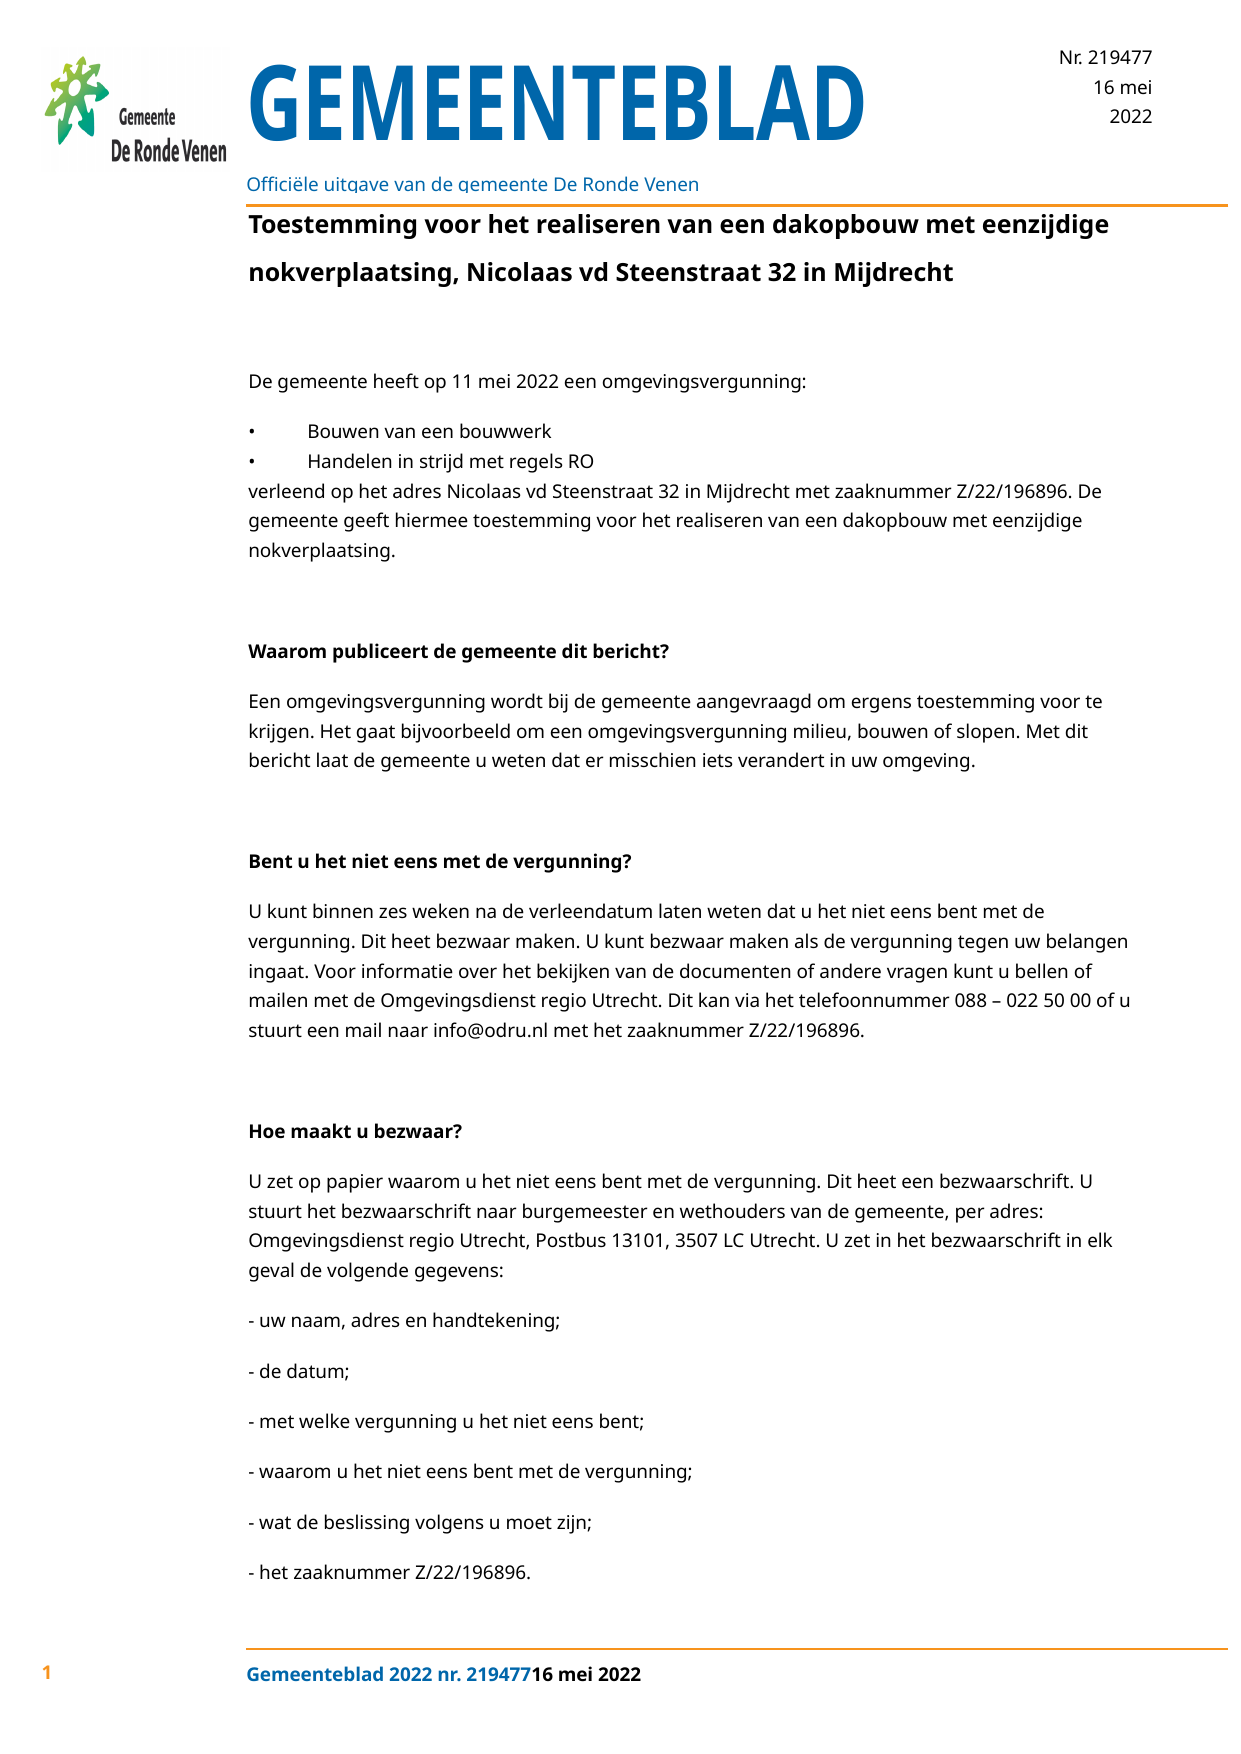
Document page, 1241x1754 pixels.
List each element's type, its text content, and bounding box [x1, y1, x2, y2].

text verleend op het adres Nicolaas vd Steenstraat 32 in Mijdrecht met zaaknummer Z/22/196896. De gemeente geeft hiermee toestemming voor het realiseren van een dakopbouw met eenzijdige nokverplaatsing. [248, 478, 1152, 563]
text - uw naam, adres en handtekening; [248, 1307, 1152, 1333]
text Een omgevingsvergunning wordt bij de gemeente aangevraagd om ergens toestemming voor te krijgen. Het gaat bijvoorbeeld om een omgevingsvergunning milieu, bouwen of slopen. Met dit bericht laat de gemeente u weten dat er misschien iets verandert in uw omgeving. [248, 688, 1152, 773]
text Toestemming voor het realiseren van een dakopbouw met eenzijdige nokverplaatsing, Nicolaas vd Steenstraat 32 in Mijdrecht [248, 207, 1152, 288]
text - met welke vergunning u het niet eens bent; [248, 1408, 1152, 1434]
text - waarom u het niet eens bent met de vergunning; [248, 1459, 1152, 1484]
text Waarom publiceert de gemeente dit bericht? [248, 638, 1152, 664]
text - de datum; [248, 1358, 1152, 1384]
text U kunt binnen zes weken na de verleendatum laten weten dat u het niet eens bent met de vergunning. Dit heet bezwaar maken. U kunt bezwaar maken als de vergunning tegen uw belangen ingaat. Voor informatie over het bekijken van de documenten of andere vragen kunt u bellen of mailen met de Omgevingsdienst regio Utrecht. Dit kan via het telefoonnummer 088 – 022 50 00 of u stuurt een mail naar info@odru.nl met het zaaknummer Z/22/196896. [248, 899, 1152, 1043]
text U zet op papier waarom u het niet eens bent met de vergunning. Dit heet een bezwaarschrift. U stuurt het bezwaarschrift naar burgemeester en wethouders van de gemeente, per adres: Omgevingsdienst regio Utrecht, Postbus 13101, 3507 LC Utrecht. U zet in het bezwaarschrift in elk geval de volgende gegevens: [248, 1168, 1152, 1283]
text Hoe maakt u bezwaar? [248, 1118, 1152, 1144]
text - wat de beslissing volgens u moet zijn; [248, 1509, 1152, 1535]
text De gemeente heeft op 11 mei 2022 een omgevingsvergunning: [248, 368, 1152, 394]
text - het zaaknummer Z/22/196896. [248, 1559, 1152, 1585]
text Bent u het niet eens met de vergunning? [248, 848, 1152, 874]
list Handelen in strijd met regels RO [248, 448, 1152, 474]
picture [41, 47, 231, 172]
list Bouwen van een bouwwerk [248, 419, 1152, 444]
